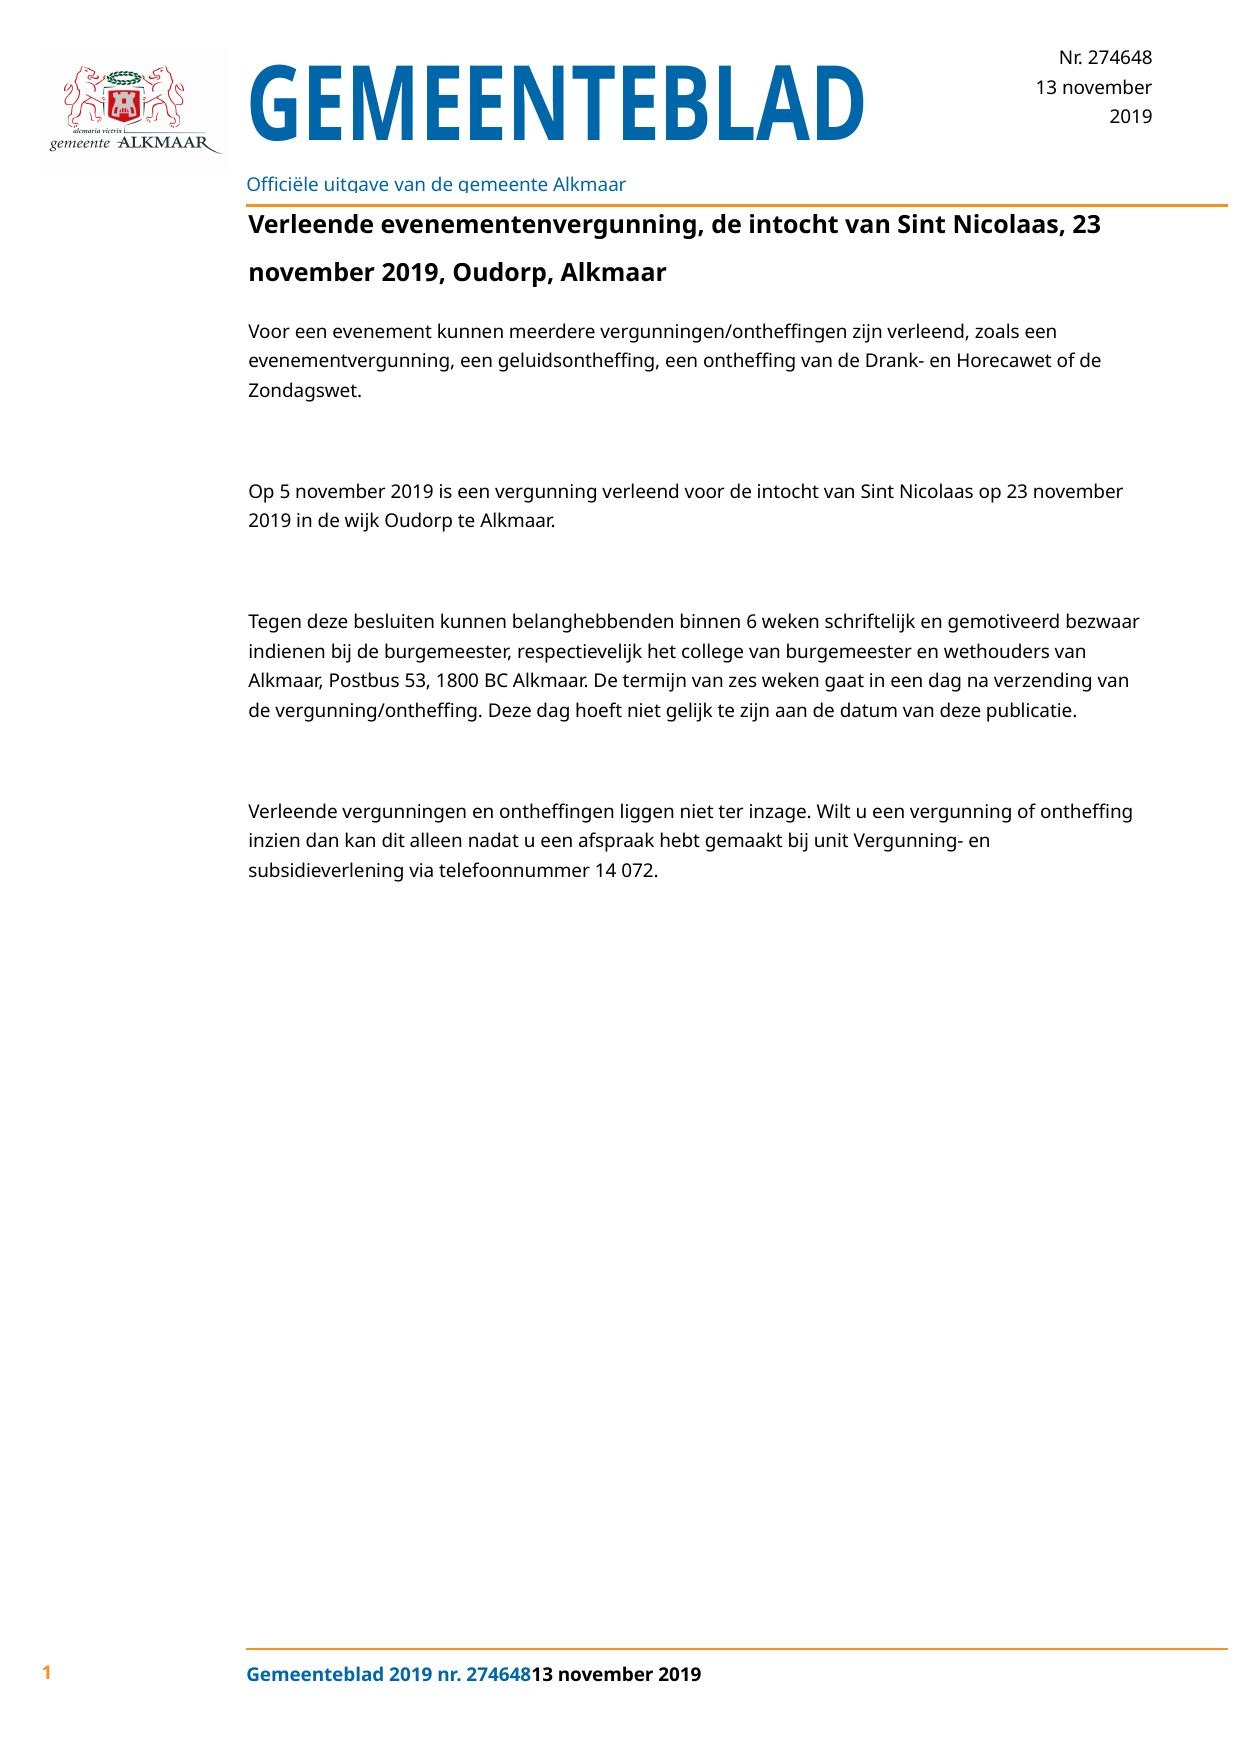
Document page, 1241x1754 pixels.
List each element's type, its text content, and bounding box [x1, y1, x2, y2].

text Op 5 november 2019 is een vergunning verleend voor de intocht van Sint Nicolaas op 23 november 2019 in de wijk Oudorp te Alkmaar. [248, 478, 1152, 533]
text Verleende vergunningen en ontheffingen liggen niet ter inzage. Wilt u een vergunning of ontheffing inzien dan kan dit alleen nadat u een afspraak hebt gemaakt bij unit Vergunning- en subsidieverlening via telefoonnummer 14 072. [248, 798, 1152, 883]
text Verleende evenementenvergunning, de intocht van Sint Nicolaas, 23 november 2019, Oudorp, Alkmaar [248, 207, 1152, 288]
picture [41, 47, 231, 172]
text Voor een evenement kunnen meerdere vergunningen/ontheffingen zijn verleend, zoals een evenementvergunning, een geluidsontheffing, een ontheffing van de Drank- en Horecawet of de Zondagswet. [248, 318, 1152, 403]
text Tegen deze besluiten kunnen belanghebbenden binnen 6 weken schriftelijk en gemotiveerd bezwaar indienen bij de burgemeester, respectievelijk het college van burgemeester en wethouders van Alkmaar, Postbus 53, 1800 BC Alkmaar. De termijn van zes weken gaat in een dag na verzending van de vergunning/ontheffing. Deze dag hoeft niet gelijk te zijn aan de datum van deze publicatie. [248, 608, 1152, 723]
